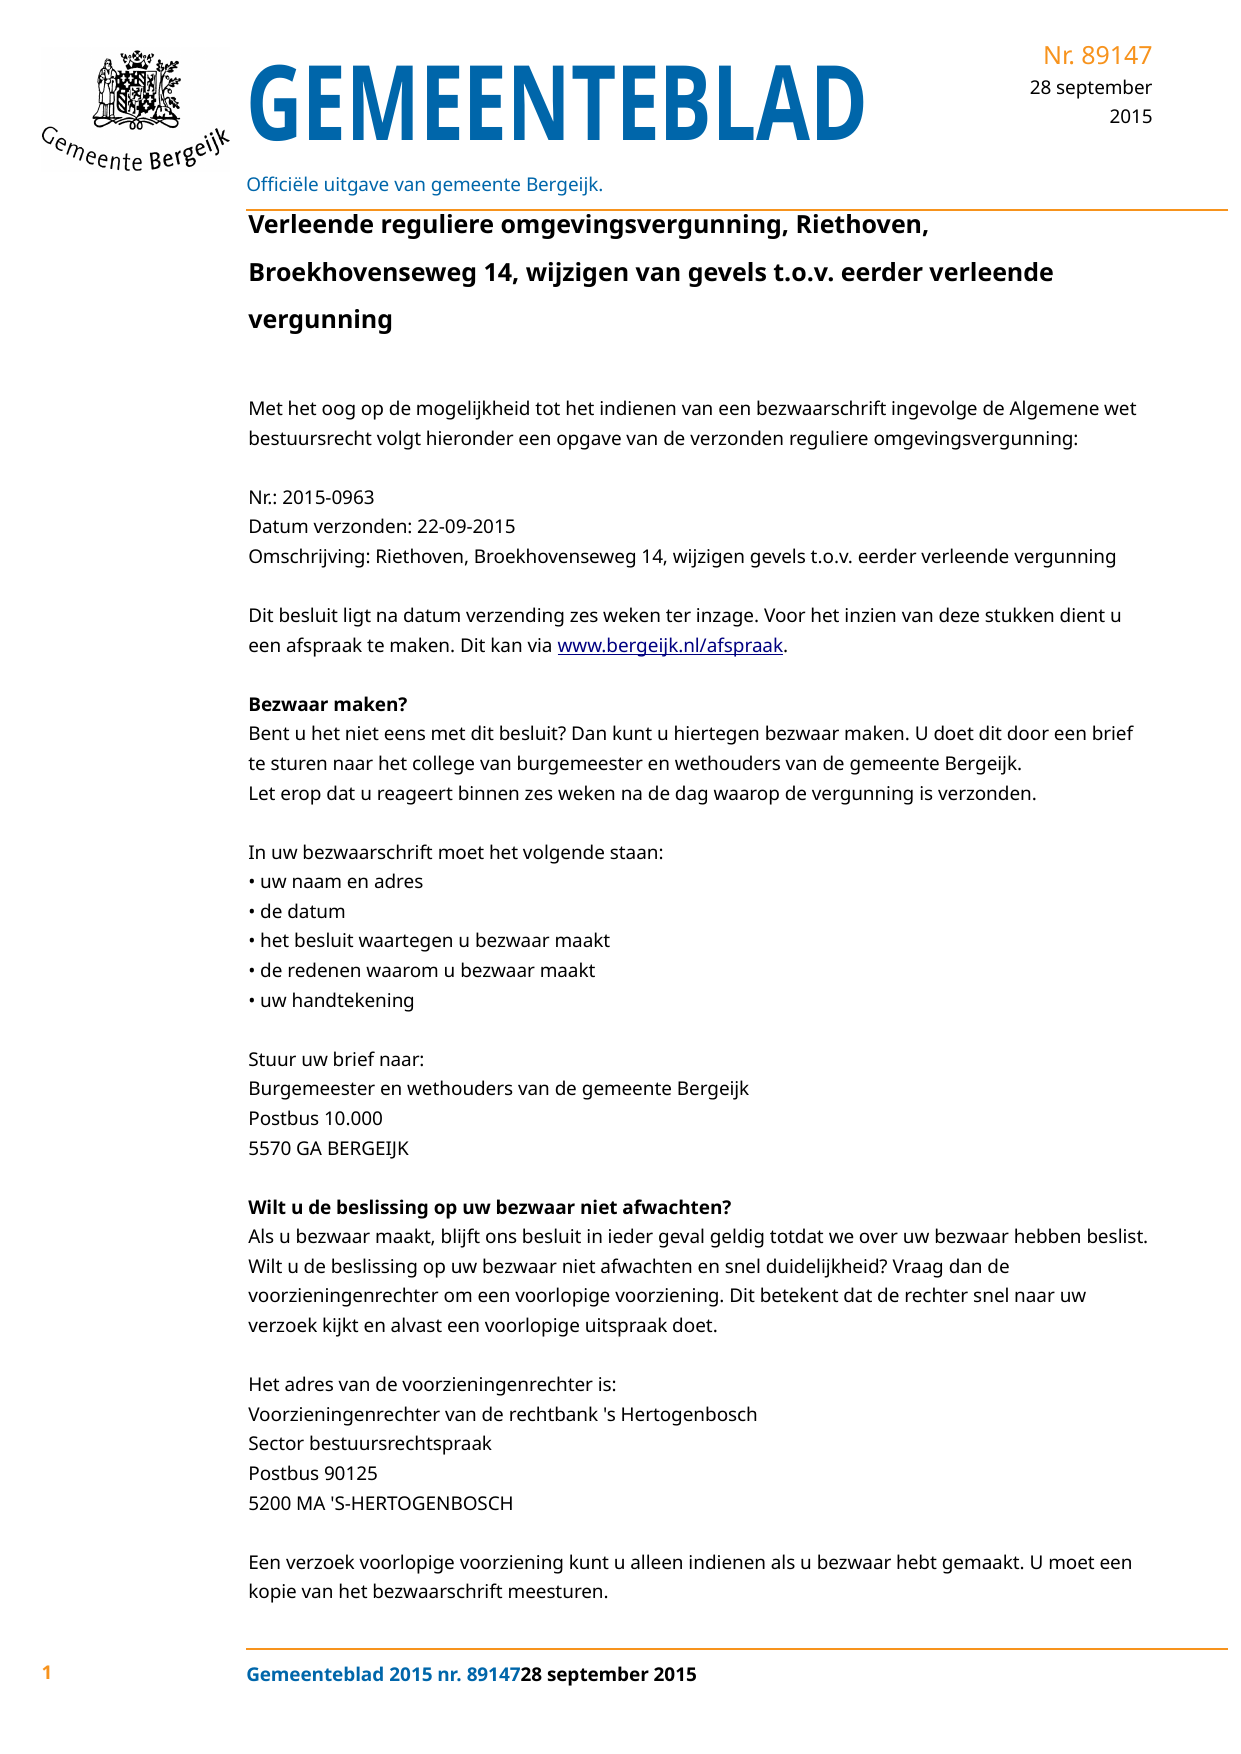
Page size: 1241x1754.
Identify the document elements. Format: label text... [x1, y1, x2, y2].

text Met het oog op de mogelijkheid tot het indienen van een bezwaarschrift ingevolge de Algemene wet bestuursrecht volgt hieronder een opgave van de verzonden reguliere omgevingsvergunning: [248, 395, 1152, 450]
text Nr.: 2015-0963 [248, 484, 1152, 509]
text 5200 MA 'S-HERTOGENBOSCH [248, 1490, 1152, 1515]
text • de redenen waarom u bezwaar maakt [248, 957, 1152, 983]
text Let erop dat u reageert binnen zes weken na de dag waarop de vergunning is verzonden. [248, 780, 1152, 805]
text Stuur uw brief naar: [248, 1046, 1152, 1072]
text Bezwaar maken? [248, 691, 1152, 717]
text 5570 GA BERGEIJK [248, 1135, 1152, 1160]
text Bent u het niet eens met dit besluit? Dan kunt u hiertegen bezwaar maken. U doet dit door een brief te sturen naar het college van burgemeester en wethouders van de gemeente Bergeijk. [248, 721, 1152, 776]
picture [41, 47, 231, 172]
text Als u bezwaar maakt, blijft ons besluit in ieder geval geldig totdat we over uw bezwaar hebben beslist. Wilt u de beslissing op uw bezwaar niet afwachten en snel duidelijkheid? Vraag dan de voorzieningenrechter om een voorlopige voorziening. Dit betekent dat de rechter snel naar uw verzoek kijkt en alvast een voorlopige uitspraak doet. [248, 1223, 1152, 1338]
text • de datum [248, 898, 1152, 924]
text Wilt u de beslissing op uw bezwaar niet afwachten? [248, 1194, 1152, 1219]
text Verleende reguliere omgevingsvergunning, Riethoven, Broekhovenseweg 14, wijzigen van gevels t.o.v. eerder verleende vergunning [248, 211, 1152, 336]
text Datum verzonden: 22-09-2015 [248, 513, 1152, 539]
text • uw naam en adres [248, 868, 1152, 894]
text Een verzoek voorlopige voorziening kunt u alleen indienen als u bezwaar hebt gemaakt. U moet een kopie van het bezwaarschrift meesturen. [248, 1549, 1152, 1604]
text In uw bezwaarschrift moet het volgende staan: [248, 839, 1152, 864]
text Dit besluit ligt na datum verzending zes weken ter inzage. Voor het inzien van deze stukken dient u een afspraak te maken. Dit kan via www.bergeijk.nl/afspraak. [248, 602, 1152, 657]
text Voorzieningenrechter van de rechtbank 's Hertogenbosch [248, 1401, 1152, 1427]
text Omschrijving: Riethoven, Broekhovenseweg 14, wijzigen gevels t.o.v. eerder verleende vergunning [248, 543, 1152, 569]
text Het adres van de voorzieningenrechter is: [248, 1371, 1152, 1397]
text • het besluit waartegen u bezwaar maakt [248, 928, 1152, 953]
text Sector bestuursrechtspraak [248, 1431, 1152, 1456]
text • uw handtekening [248, 987, 1152, 1012]
text Postbus 90125 [248, 1460, 1152, 1486]
text Postbus 10.000 [248, 1105, 1152, 1131]
text Burgemeester en wethouders van de gemeente Bergeijk [248, 1076, 1152, 1101]
